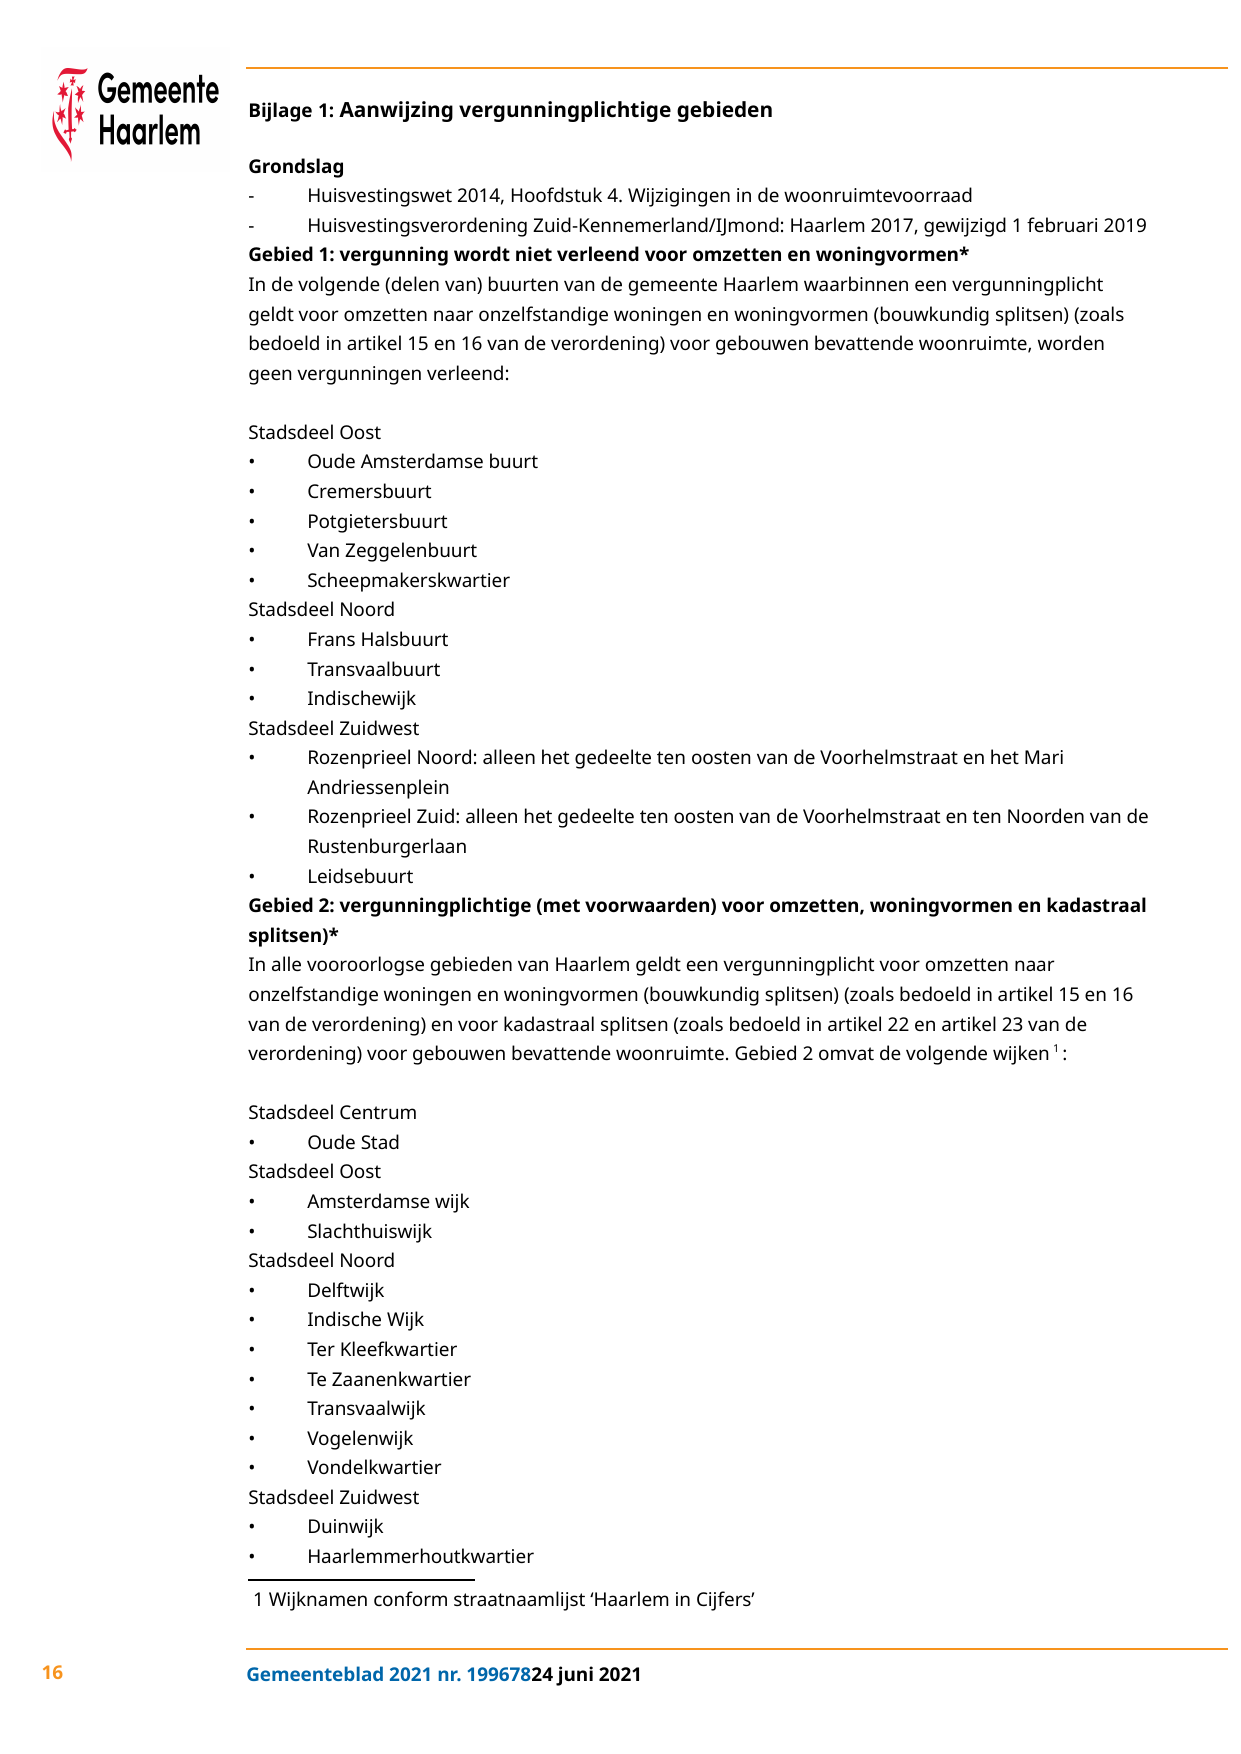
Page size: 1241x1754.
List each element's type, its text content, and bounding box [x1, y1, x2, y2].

list Slachthuiswijk [248, 1218, 1152, 1244]
list Indischewijk [248, 685, 1152, 711]
text Gebied 2: vergunningplichtige (met voorwaarden) voor omzetten, woningvormen en kadastraal splitsen)* [248, 892, 1152, 948]
text Grondslag [248, 153, 1152, 179]
text Stadsdeel Centrum [248, 1099, 1152, 1125]
text Stadsdeel Zuidwest [248, 1484, 1152, 1510]
list Indische Wijk [248, 1307, 1152, 1332]
list Van Zeggelenbuurt [248, 537, 1152, 563]
list Huisvestingswet 2014, Hoofdstuk 4. Wijzigingen in de woonruimtevoorraad [248, 182, 1152, 208]
list Vogelenwijk [248, 1425, 1152, 1451]
text In de volgende (delen van) buurten van de gemeente Haarlem waarbinnen een vergunningplicht geldt voor omzetten naar onzelfstandige woningen en woningvormen (bouwkundig splitsen) (zoals bedoeld in artikel 15 en 16 van de verordening) voor gebouwen bevattende woonruimte, worden geen vergunningen verleend: [248, 271, 1152, 386]
list Transvaalwijk [248, 1395, 1152, 1421]
list Cremersbuurt [248, 478, 1152, 504]
list Ter Kleefkwartier [248, 1336, 1152, 1362]
list Oude Amsterdamse buurt [248, 449, 1152, 474]
text In alle vooroorlogse gebieden van Haarlem geldt een vergunningplicht voor omzetten naar onzelfstandige woningen en woningvormen (bouwkundig splitsen) (zoals bedoeld in artikel 15 en 16 van de verordening) en voor kadastraal splitsen (zoals bedoeld in artikel 22 en artikel 23 van de verordening) voor gebouwen bevattende woonruimte. Gebied 2 omvat de volgende wijken: [248, 952, 1152, 1066]
list Vondelkwartier [248, 1454, 1152, 1480]
list Duinwijk [248, 1514, 1152, 1539]
text Stadsdeel Zuidwest [248, 715, 1152, 741]
list Oude Stad [248, 1129, 1152, 1155]
text Gebied 1: vergunning wordt niet verleend voor omzetten en woningvormen* [248, 242, 1152, 267]
list Potgietersbuurt [248, 508, 1152, 534]
list Haarlemmerhoutkwartier [248, 1543, 1152, 1569]
text Stadsdeel Oost [248, 1159, 1152, 1184]
text Stadsdeel Noord [248, 1247, 1152, 1273]
list Amsterdamse wijk [248, 1188, 1152, 1214]
list Rozenprieel Noord: alleen het gedeelte ten oosten van de Voorhelmstraat en het Mari Andriessenplein [248, 744, 1152, 800]
list Huisvestingsverordening Zuid-Kennemerland/IJmond: Haarlem 2017, gewijzigd 1 februari 2019 [248, 212, 1152, 238]
list Delftwijk [248, 1277, 1152, 1303]
picture [41, 47, 231, 172]
text Bijlage 1: Aanwijzing vergunningplichtige gebieden [248, 95, 1152, 123]
list Frans Halsbuurt [248, 626, 1152, 652]
text Wijknamen conform straatnaamlijst ‘Haarlem in Cijfers’ [248, 1586, 1152, 1612]
list Te Zaanenkwartier [248, 1366, 1152, 1392]
text Stadsdeel Noord [248, 597, 1152, 622]
list Rozenprieel Zuid: alleen het gedeelte ten oosten van de Voorhelmstraat en ten Noorden van de Rustenburgerlaan [248, 804, 1152, 859]
text Stadsdeel Oost [248, 419, 1152, 445]
list Transvaalbuurt [248, 656, 1152, 682]
list Leidsebuurt [248, 863, 1152, 889]
list Scheepmakerskwartier [248, 567, 1152, 593]
